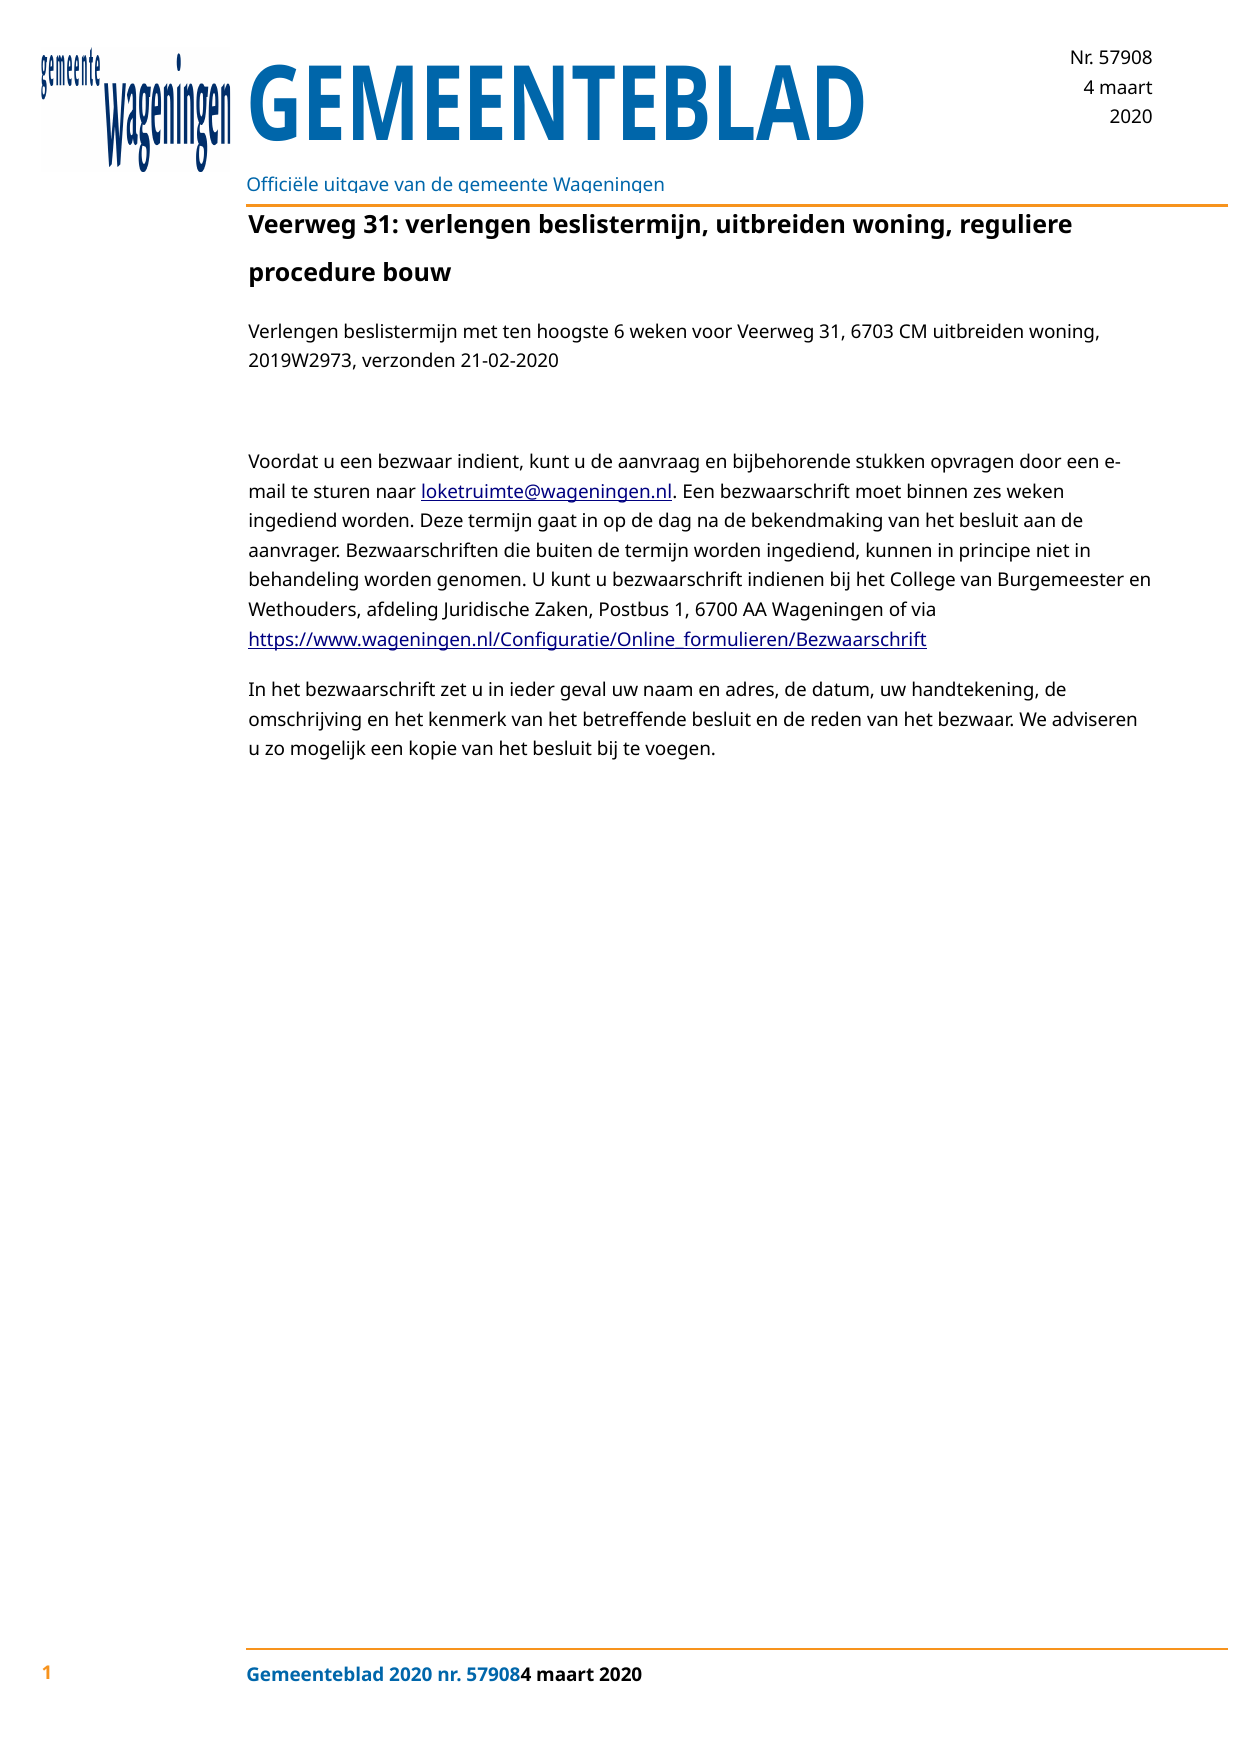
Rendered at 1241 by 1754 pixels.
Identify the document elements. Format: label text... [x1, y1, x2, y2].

text Verlengen beslistermijn met ten hoogste 6 weken voor Veerweg 31, 6703 CM uitbreiden woning, 2019W2973, verzonden 21-02-2020 [248, 318, 1152, 373]
text Veerweg 31: verlengen beslistermijn, uitbreiden woning, reguliere procedure bouw [248, 207, 1152, 288]
text Voordat u een bezwaar indient, kunt u de aanvraag en bijbehorende stukken opvragen door een e-mail te sturen naar loketruimte@wageningen.nl. Een bezwaarschrift moet binnen zes weken ingediend worden. Deze termijn gaat in op de dag na de bekendmaking van het besluit aan de aanvrager. Bezwaarschriften die buiten de termijn worden ingediend, kunnen in principe niet in behandeling worden genomen. U kunt u bezwaarschrift indienen bij het College van Burgemeester en Wethouders, afdeling Juridische Zaken, Postbus 1, 6700 AA Wageningen of via https://www.wageningen.nl/Configuratie/Online_formulieren/Bezwaarschrift [248, 448, 1152, 652]
picture [41, 47, 231, 172]
text In het bezwaarschrift zet u in ieder geval uw naam en adres, de datum, uw handtekening, de omschrijving en het kenmerk van het betreffende besluit en de reden van het bezwaar. We adviseren u zo mogelijk een kopie van het besluit bij te voegen. [248, 676, 1152, 761]
